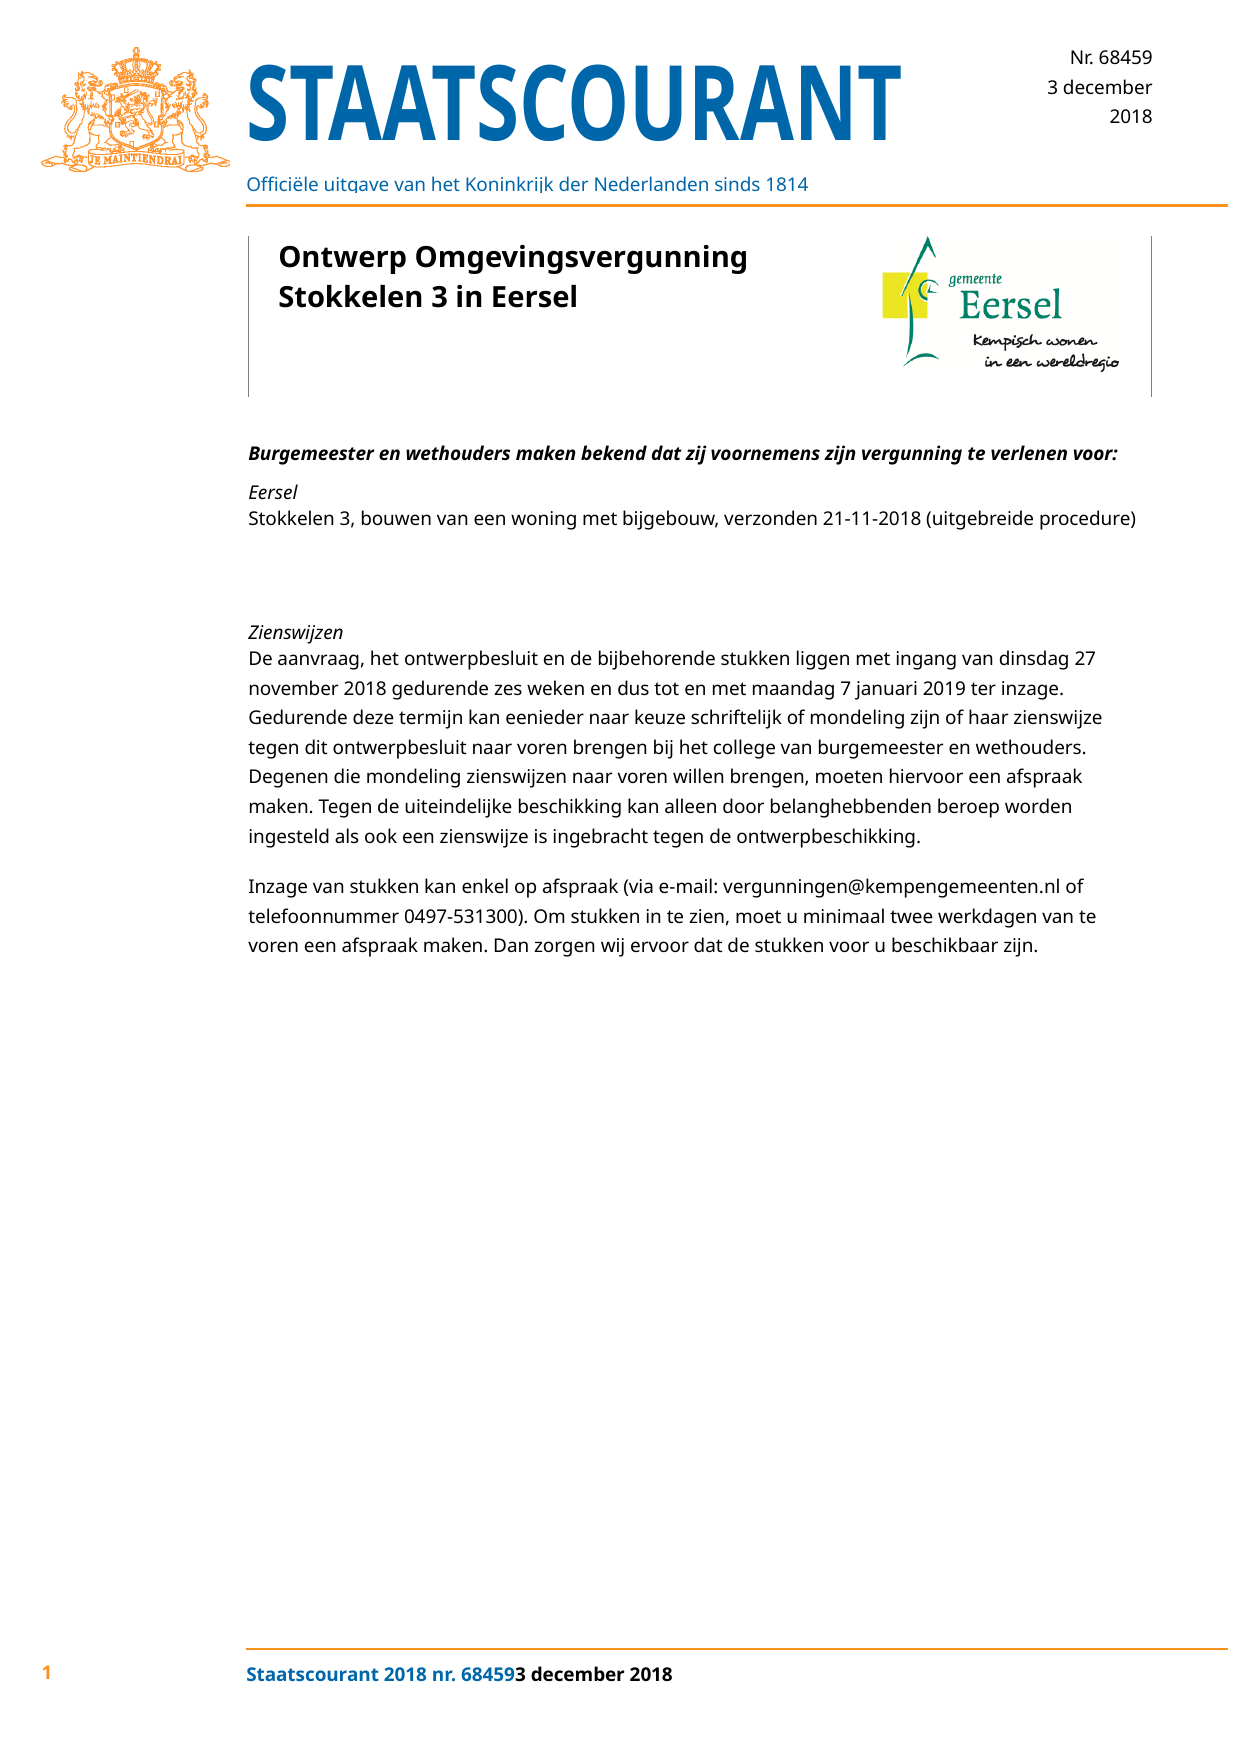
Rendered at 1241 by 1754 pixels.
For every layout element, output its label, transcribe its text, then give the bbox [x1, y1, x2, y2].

text Eersel [248, 479, 1152, 505]
picture [882, 236, 1119, 372]
table_header [850, 236, 1151, 397]
text Burgemeester en wethouders maken bekend dat zij voornemens zijn vergunning te verlenen voor: [248, 440, 1152, 466]
text Stokkelen 3, bouwen van een woning met bijgebouw, verzonden 21-11-2018 (uitgebreide procedure) [248, 505, 1152, 531]
text De aanvraag, het ontwerpbesluit en de bijbehorende stukken liggen met ingang van dinsdag 27 november 2018 gedurende zes weken en dus tot en met maandag 7 januari 2019 ter inzage. Gedurende deze termijn kan eenieder naar keuze schriftelijk of mondeling zijn of haar zienswijze tegen dit ontwerpbesluit naar voren brengen bij het college van burgemeester en wethouders. Degenen die mondeling zienswijzen naar voren willen brengen, moeten hiervoor een afspraak maken. Tegen de uiteindelijke beschikking kan alleen door belanghebbenden beroep worden ingesteld als ook een zienswijze is ingebracht tegen de ontwerpbeschikking. [248, 645, 1152, 848]
table_header Ontwerp Omgevingsvergunning Stokkelen 3 in Eersel [249, 236, 850, 397]
picture [41, 47, 231, 172]
text Inzage van stukken kan enkel op afspraak (via e-mail: vergunningen@kempengemeenten.nl of telefoonnummer 0497-531300). Om stukken in te zien, moet u minimaal twee werkdagen van te voren een afspraak maken. Dan zorgen wij ervoor dat de stukken voor u beschikbaar zijn. [248, 873, 1152, 958]
text Zienswijzen [248, 619, 1152, 645]
